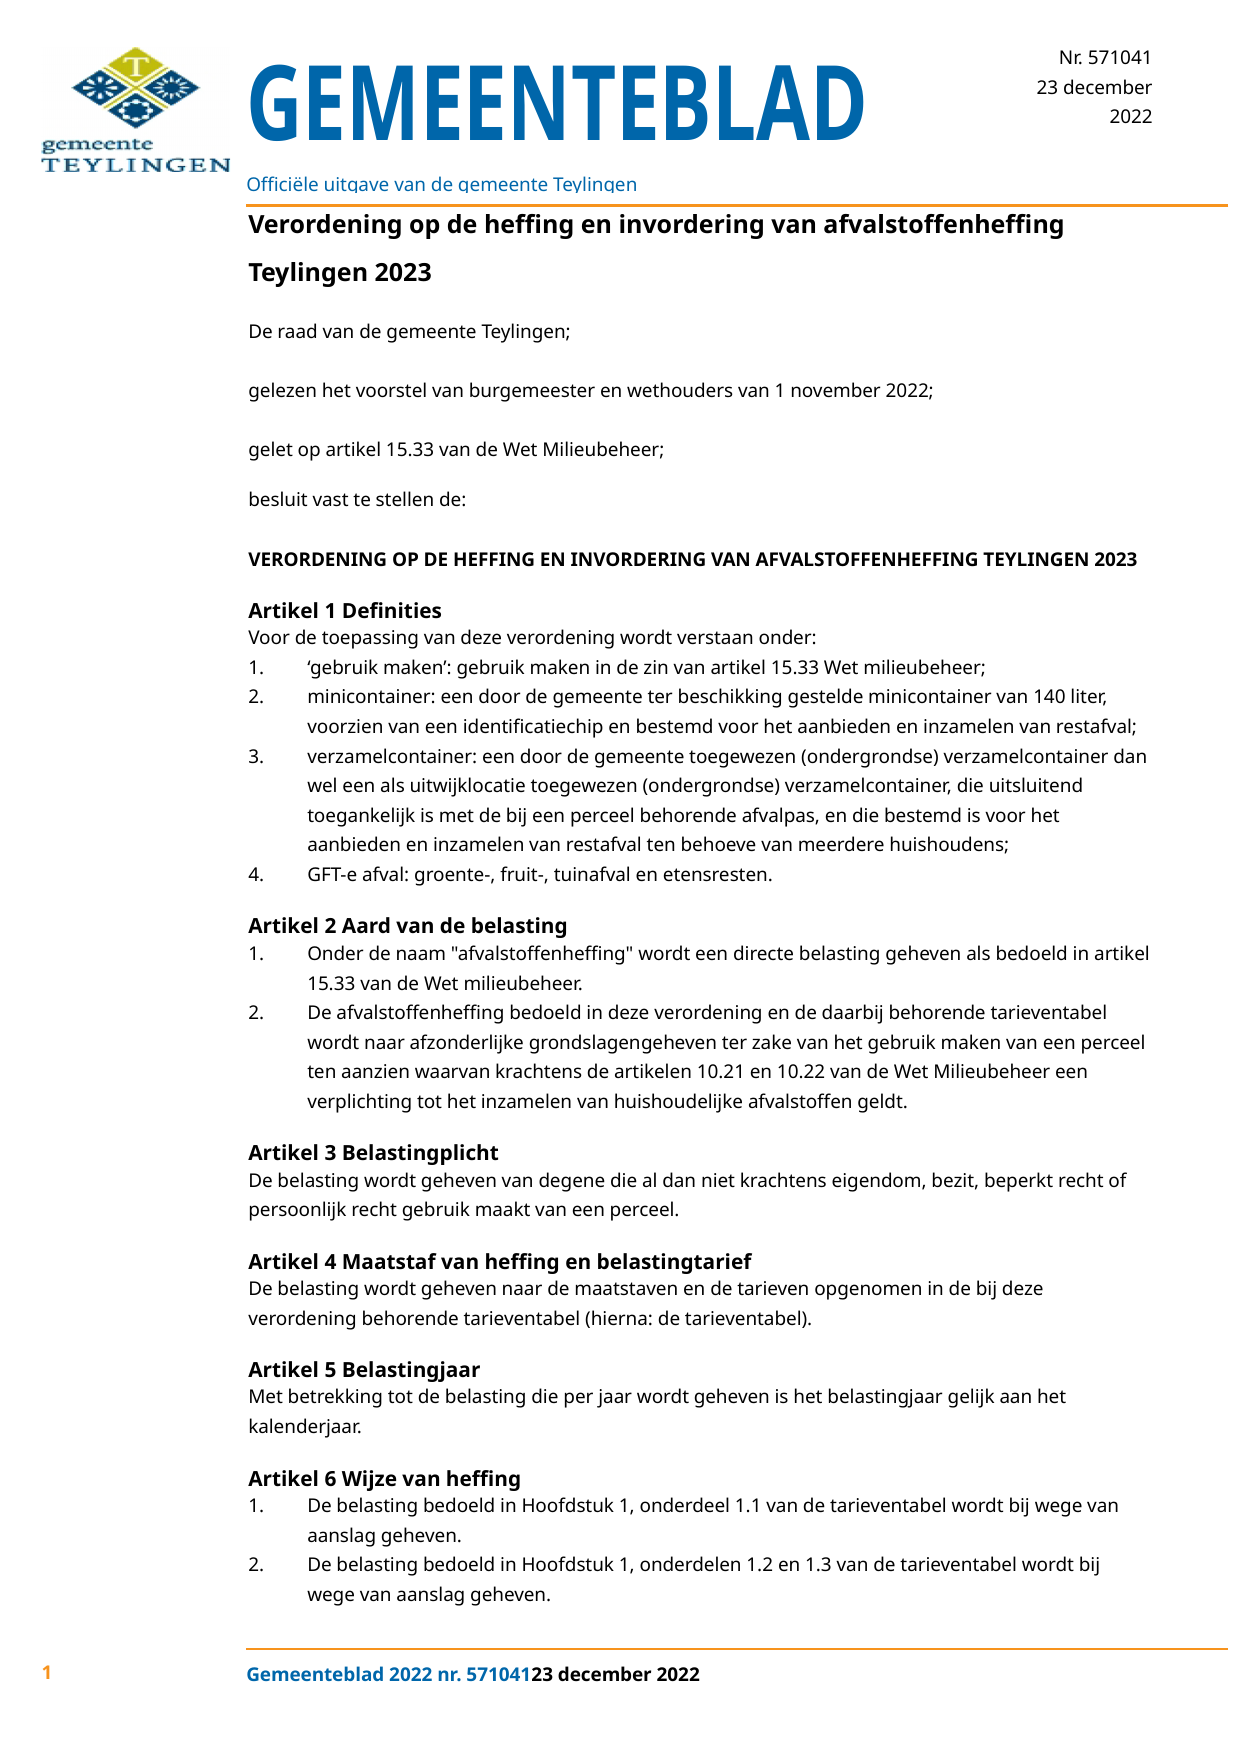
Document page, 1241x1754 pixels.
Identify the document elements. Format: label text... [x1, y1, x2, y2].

list Onder de naam "afvalstoffenheffing" wordt een directe belasting geheven als bedoeld in artikel 15.33 van de Wet milieubeheer. [248, 940, 1152, 995]
text De belasting wordt geheven van degene die al dan niet krachtens eigendom, bezit, beperkt recht of persoonlijk recht gebruik maakt van een perceel. [248, 1167, 1152, 1222]
text Artikel 2 Aard van de belasting [248, 912, 1152, 940]
list De afvalstoffenheffing bedoeld in deze verordening en de daarbij behorende tarieventabel wordt naar afzonderlijke grondslagengeheven ter zake van het gebruik maken van een perceel ten aanzien waarvan krachtens de artikelen 10.21 en 10.22 van de Wet Milieubeheer een verplichting tot het inzamelen van huishoudelijke afvalstoffen geldt. [248, 999, 1152, 1114]
text gelet op artikel 15.33 van de Wet Milieubeheer; [248, 436, 1152, 462]
list De belasting bedoeld in Hoofdstuk 1, onderdeel 1.1 van de tarieventabel wordt bij wege van aanslag geheven. [248, 1492, 1152, 1547]
text De raad van de gemeente Teylingen; [248, 318, 1152, 344]
text Artikel 6 Wijze van heffing [248, 1464, 1152, 1492]
text De belasting wordt geheven naar de maatstaven en de tarieven opgenomen in de bij deze verordening behorende tarieventabel (hierna: de tarieventabel). [248, 1275, 1152, 1331]
text Verordening op de heffing en invordering van afvalstoffenheffing Teylingen 2023 [248, 207, 1152, 288]
text Voor de toepassing van deze verordening wordt verstaan onder: [248, 624, 1152, 650]
text Artikel 3 Belastingplicht [248, 1138, 1152, 1167]
text Met betrekking tot de belasting die per jaar wordt geheven is het belastingjaar gelijk aan het kalenderjaar. [248, 1384, 1152, 1439]
list ‘gebruik maken’: gebruik maken in de zin van artikel 15.33 Wet milieubeheer; [248, 654, 1152, 680]
text Artikel 1 Definities [248, 596, 1152, 624]
text gelezen het voorstel van burgemeester en wethouders van 1 november 2022; [248, 377, 1152, 403]
picture [41, 47, 231, 172]
list De belasting bedoeld in Hoofdstuk 1, onderdelen 1.2 en 1.3 van de tarieventabel wordt bij wege van aanslag geheven. [248, 1551, 1152, 1607]
list verzamelcontainer: een door de gemeente toegewezen (ondergrondse) verzamelcontainer dan wel een als uitwijklocatie toegewezen (ondergrondse) verzamelcontainer, die uitsluitend toegankelijk is met de bij een perceel behorende afvalpas, en die bestemd is voor het aanbieden en inzamelen van restafval ten behoeve van meerdere huishoudens; [248, 743, 1152, 857]
text besluit vast te stellen de: [248, 487, 1152, 512]
text VERORDENING OP DE HEFFING EN INVORDERING VAN AFVALSTOFFENHEFFING TEYLINGEN 2023 [248, 546, 1152, 571]
text Artikel 5 Belastingjaar [248, 1355, 1152, 1384]
list GFT-e afval: groente-, fruit-, tuinafval en etensresten. [248, 861, 1152, 887]
list minicontainer: een door de gemeente ter beschikking gestelde minicontainer van 140 liter, voorzien van een identificatiechip en bestemd voor het aanbieden en inzamelen van restafval; [248, 684, 1152, 739]
text Artikel 4 Maatstaf van heffing en belastingtarief [248, 1247, 1152, 1275]
